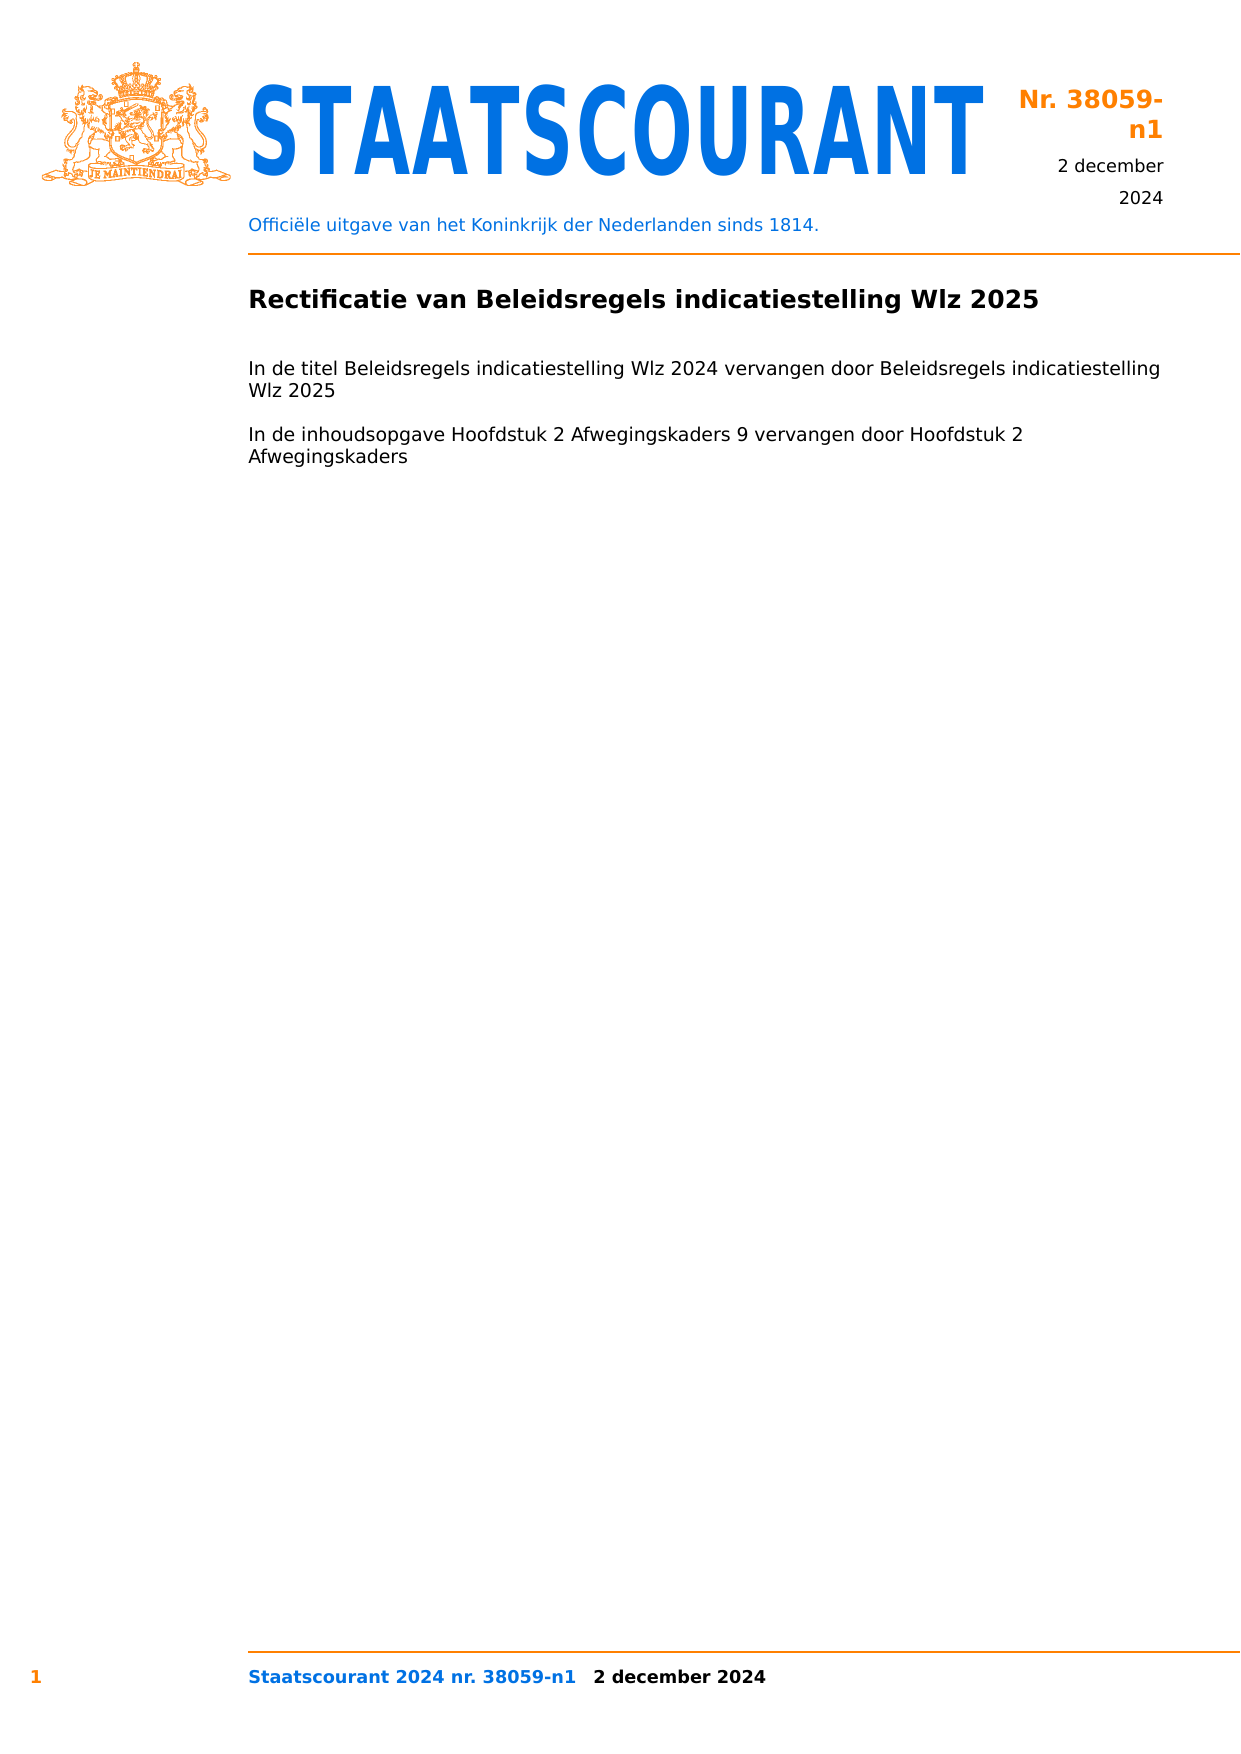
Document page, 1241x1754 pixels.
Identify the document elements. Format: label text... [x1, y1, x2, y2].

table_header [25, 62, 248, 253]
table_header Nr. 38059-n1 [998, 62, 1240, 150]
table_cell 2 december [998, 150, 1240, 182]
text In de titel Beleidsregels indicatiestelling Wlz 2024 vervangen door Beleidsregels indicatiestelling Wlz 2025 [248, 358, 1163, 402]
table_cell 2024 [998, 183, 1240, 215]
table_header STAATSCOURANT [248, 62, 998, 215]
text In de inhoudsopgave Hoofdstuk 2 Afwegingskaders 9 vervangen door Hoofdstuk 2 Afwegingskaders [248, 424, 1163, 468]
picture [41, 62, 231, 186]
subtitle Rectificatie van Beleidsregels indicatiestelling Wlz 2025 [248, 285, 1163, 314]
table_cell Officiële uitgave van het Koninkrijk der Nederlanden sinds 1814. [248, 215, 1240, 253]
